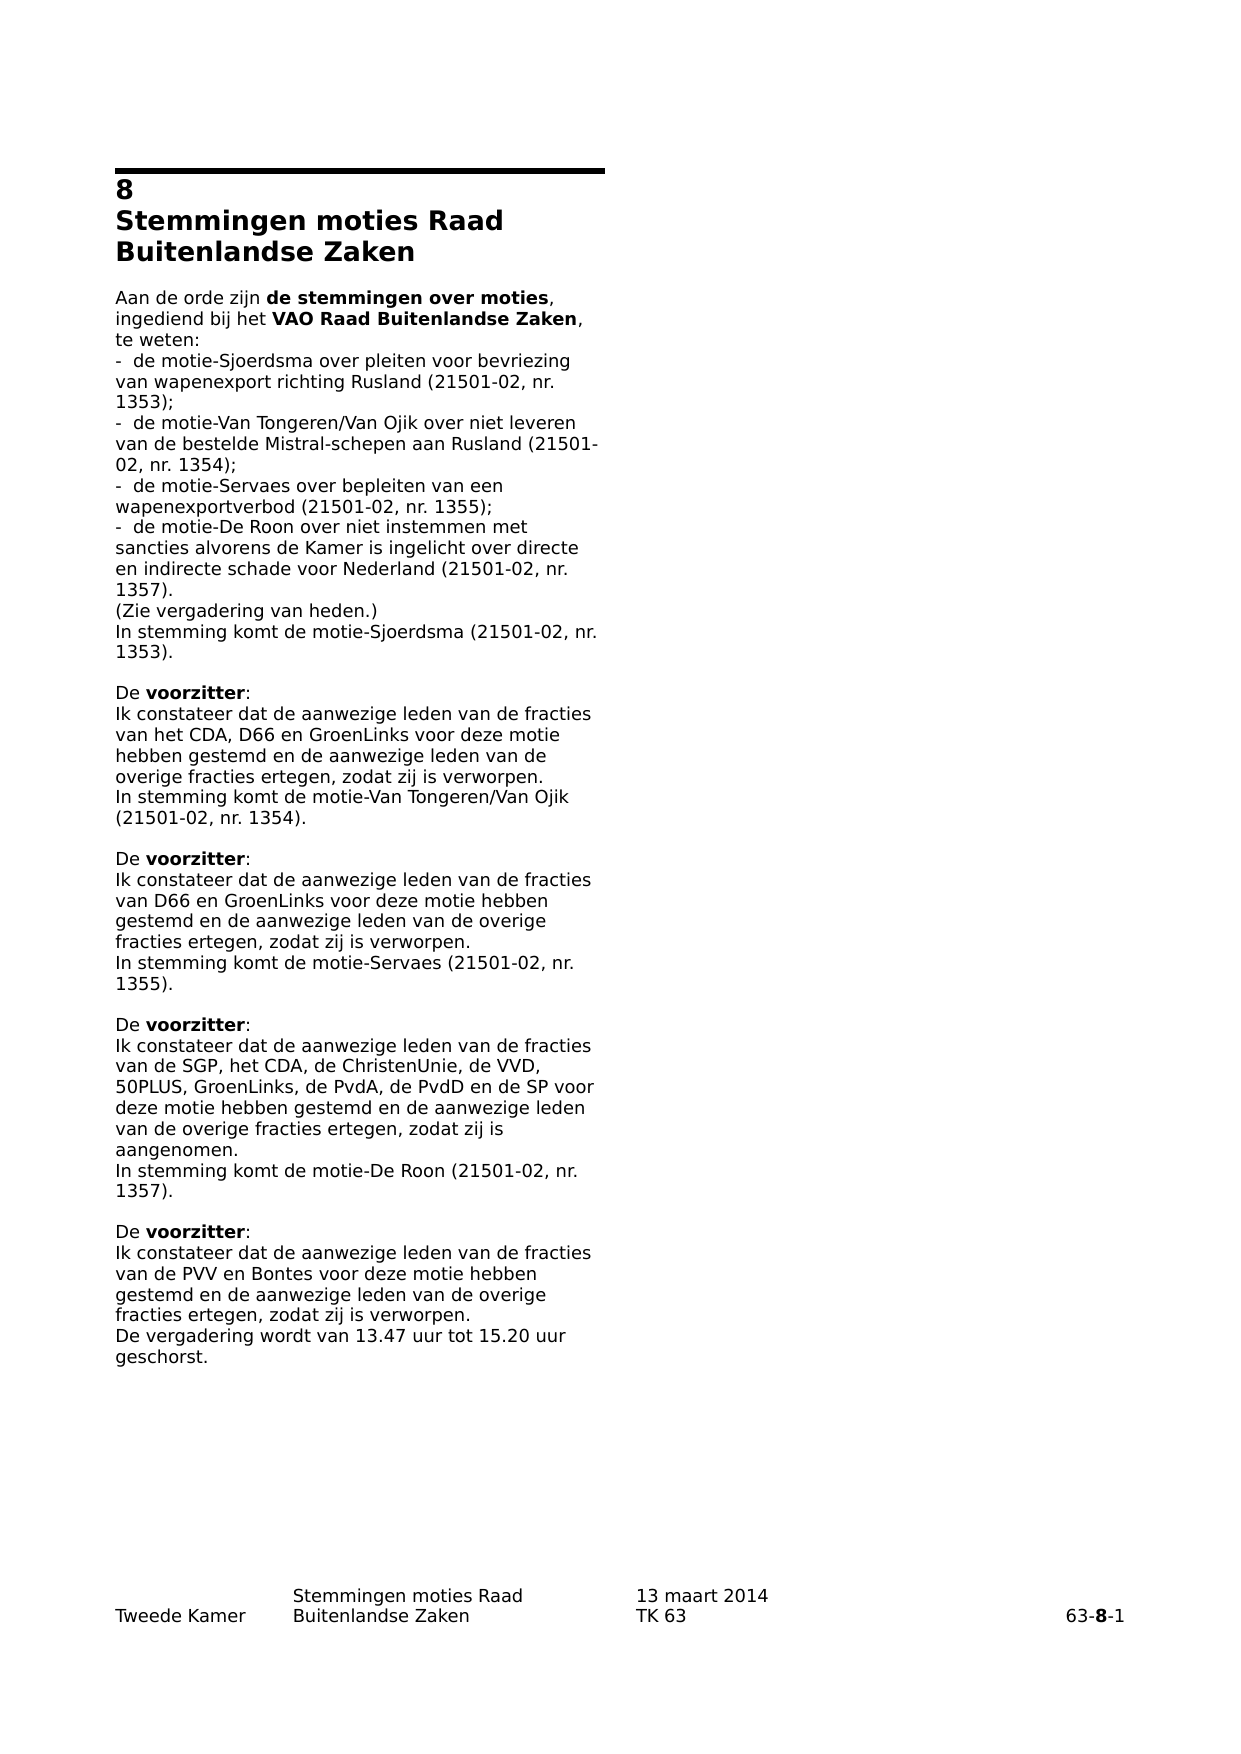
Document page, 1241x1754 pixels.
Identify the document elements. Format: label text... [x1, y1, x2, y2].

text In stemming komt de motie-Sjoerdsma (21501-02, nr. 1353). [115, 621, 605, 663]
title 8 Stemmingen moties Raad Buitenlandse Zaken [115, 174, 605, 268]
text te weten: [115, 330, 605, 351]
list de motie-Sjoerdsma over pleiten voor bevriezing van wapenexport richting Rusland (21501-02, nr. 1353); [115, 351, 605, 413]
list de motie-Servaes over bepleiten van een wapenexportverbod (21501-02, nr. 1355); [115, 476, 605, 517]
text De voorzitter: [115, 683, 605, 704]
text Ik constateer dat de aanwezige leden van de fracties van de PVV en Bontes voor deze motie hebben gestemd en de aanwezige leden van de overige fracties ertegen, zodat zij is verworpen. [115, 1243, 605, 1326]
text In stemming komt de motie-De Roon (21501-02, nr. 1357). [115, 1160, 605, 1202]
list de motie-De Roon over niet instemmen met sancties alvorens de Kamer is ingelicht over directe en indirecte schade voor Nederland (21501-02, nr. 1357). [115, 517, 605, 601]
list de motie-Van Tongeren/Van Ojik over niet leveren van de bestelde Mistral-schepen aan Rusland (21501-02, nr. 1354); [115, 413, 605, 476]
text Ik constateer dat de aanwezige leden van de fracties van het CDA, D66 en GroenLinks voor deze motie hebben gestemd en de aanwezige leden van de overige fracties ertegen, zodat zij is verworpen. [115, 704, 605, 787]
text De vergadering wordt van 13.47 uur tot 15.20 uur geschorst. [115, 1326, 605, 1368]
text De voorzitter: [115, 1222, 605, 1243]
text In stemming komt de motie-Van Tongeren/Van Ojik (21501-02, nr. 1354). [115, 787, 605, 829]
text De voorzitter: [115, 849, 605, 869]
text In stemming komt de motie-Servaes (21501-02, nr. 1355). [115, 953, 605, 994]
text Aan de orde zijn de stemmingen over moties, ingediend bij het VAO Raad Buitenlandse Zaken, [115, 288, 605, 330]
text De voorzitter: [115, 1014, 605, 1035]
text (Zie vergadering van heden.) [115, 601, 605, 621]
text Ik constateer dat de aanwezige leden van de fracties van D66 en GroenLinks voor deze motie hebben gestemd en de aanwezige leden van de overige fracties ertegen, zodat zij is verworpen. [115, 869, 605, 953]
text Ik constateer dat de aanwezige leden van de fracties van de SGP, het CDA, de ChristenUnie, de VVD, 50PLUS, GroenLinks, de PvdA, de PvdD en de SP voor deze motie hebben gestemd en de aanwezige leden van de overige fracties ertegen, zodat zij is aangenomen. [115, 1035, 605, 1160]
